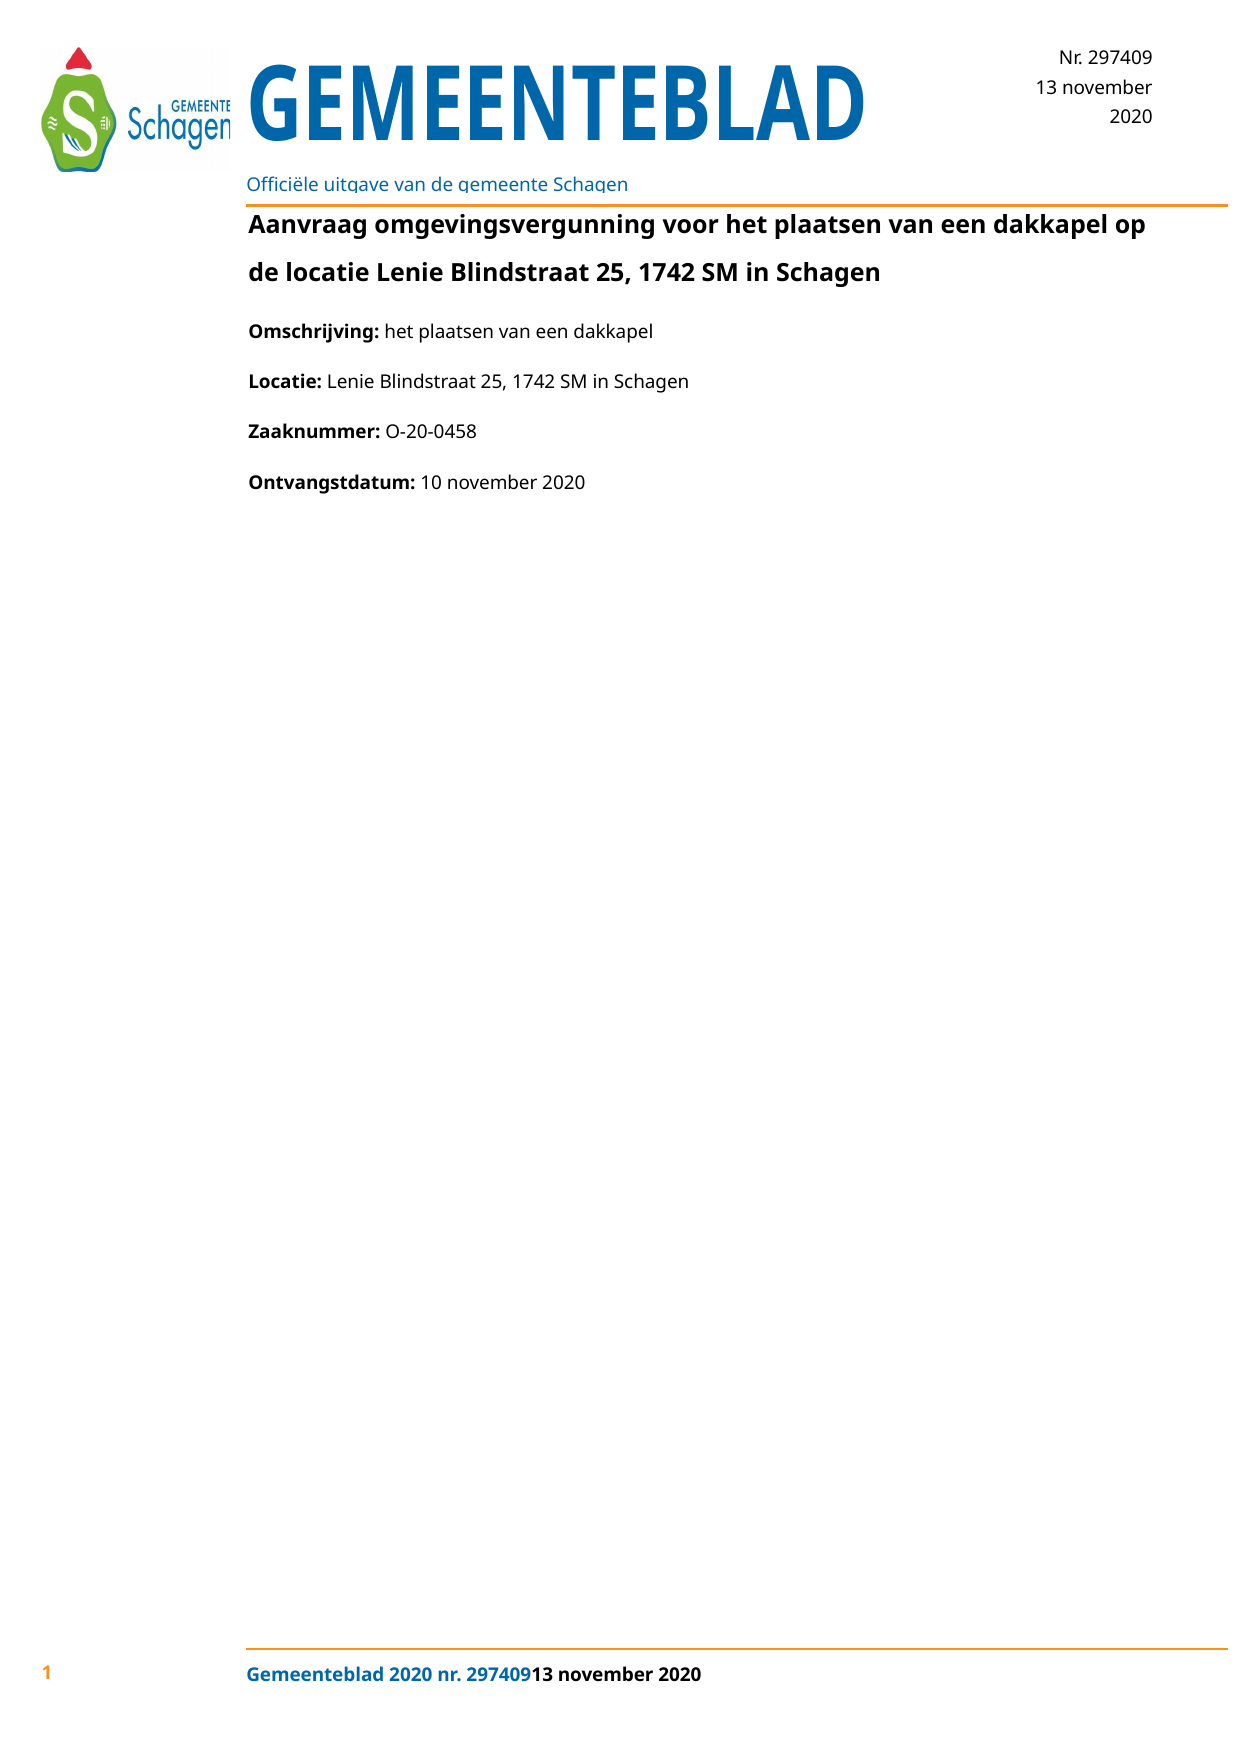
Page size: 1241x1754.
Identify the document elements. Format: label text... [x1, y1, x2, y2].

text Aanvraag omgevingsvergunning voor het plaatsen van een dakkapel op de locatie Lenie Blindstraat 25, 1742 SM in Schagen [248, 207, 1152, 288]
text Omschrijving: het plaatsen van een dakkapel [248, 318, 1152, 344]
text Locatie: Lenie Blindstraat 25, 1742 SM in Schagen [248, 368, 1152, 394]
text Zaaknummer: O-20-0458 [248, 419, 1152, 444]
text Ontvangstdatum: 10 november 2020 [248, 469, 1152, 495]
picture [41, 47, 231, 172]
